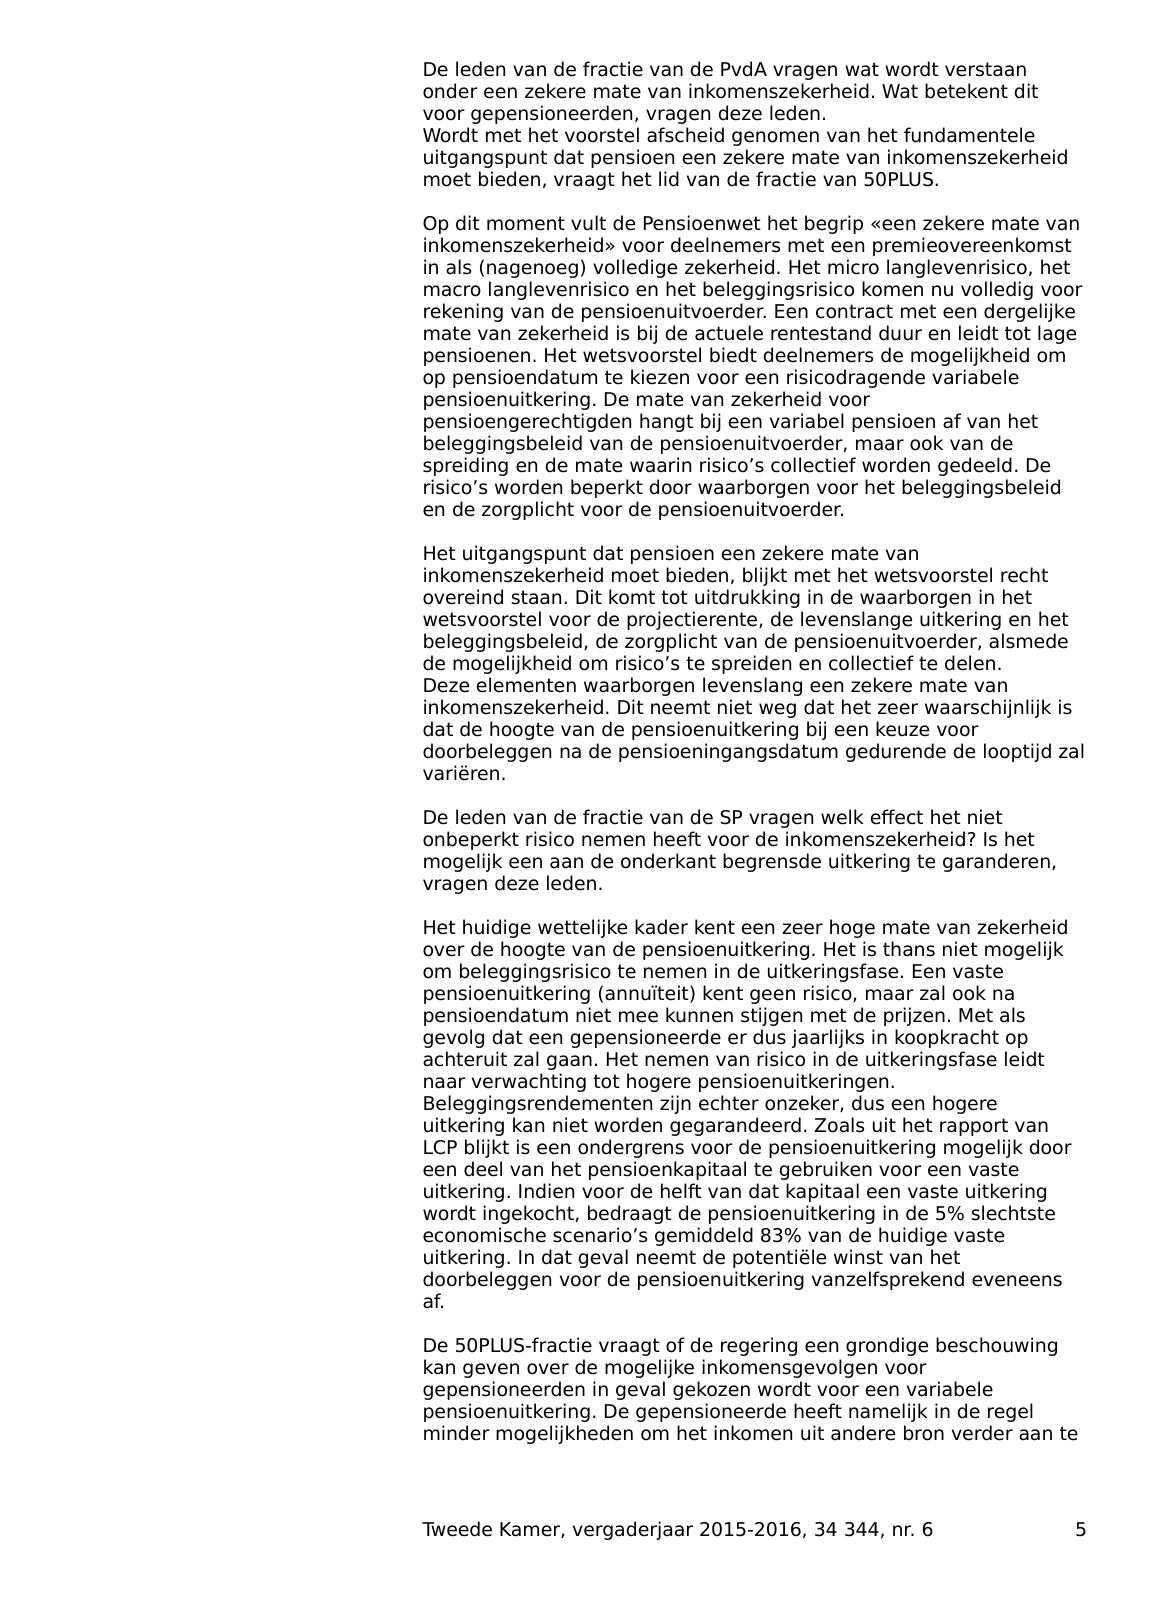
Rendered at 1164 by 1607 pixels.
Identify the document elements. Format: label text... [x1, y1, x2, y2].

text Op dit moment vult de Pensioenwet het begrip «een zekere mate van inkomenszekerheid» voor deelnemers met een premieovereenkomst in als (nagenoeg) volledige zekerheid. Het micro langlevenrisico, het macro langlevenrisico en het beleggingsrisico komen nu volledig voor rekening van de pensioenuitvoerder. Een contract met een dergelijke mate van zekerheid is bij de actuele rentestand duur en leidt tot lage pensioenen. Het wetsvoorstel biedt deelnemers de mogelijkheid om op pensioendatum te kiezen voor een risicodragende variabele pensioenuitkering. De mate van zekerheid voor pensioengerechtigden hangt bij een variabel pensioen af van het beleggingsbeleid van de pensioenuitvoerder, maar ook van de spreiding en de mate waarin risico’s collectief worden gedeeld. De risico’s worden beperkt door waarborgen voor het beleggingsbeleid en de zorgplicht voor de pensioenuitvoerder. [422, 213, 1087, 521]
text Het huidige wettelijke kader kent een zeer hoge mate van zekerheid over de hoogte van de pensioenuitkering. Het is thans niet mogelijk om beleggingsrisico te nemen in de uitkeringsfase. Een vaste pensioenuitkering (annuïteit) kent geen risico, maar zal ook na pensioendatum niet mee kunnen stijgen met de prijzen. Met als gevolg dat een gepensioneerde er dus jaarlijks in koopkracht op achteruit zal gaan. Het nemen van risico in de uitkeringsfase leidt naar verwachting tot hogere pensioenuitkeringen. Beleggingsrendementen zijn echter onzeker, dus een hogere uitkering kan niet worden gegarandeerd. Zoals uit het rapport van LCP blijkt is een ondergrens voor de pensioenuitkering mogelijk door een deel van het pensioenkapitaal te gebruiken voor een vaste uitkering. Indien voor de helft van dat kapitaal een vaste uitkering wordt ingekocht, bedraagt de pensioenuitkering in de 5% slechtste economische scenario’s gemiddeld 83% van de huidige vaste uitkering. In dat geval neemt de potentiële winst van het doorbeleggen voor de pensioenuitkering vanzelfsprekend eveneens af. [422, 917, 1087, 1313]
text Deze elementen waarborgen levenslang een zekere mate van inkomenszekerheid. Dit neemt niet weg dat het zeer waarschijnlijk is dat de hoogte van de pensioenuitkering bij een keuze voor doorbeleggen na de pensioeningangsdatum gedurende de looptijd zal variëren. [422, 675, 1087, 785]
text Wordt met het voorstel afscheid genomen van het fundamentele uitgangspunt dat pensioen een zekere mate van inkomenszekerheid moet bieden, vraagt het lid van de fractie van 50PLUS. [422, 125, 1087, 191]
text Het uitgangspunt dat pensioen een zekere mate van inkomenszekerheid moet bieden, blijkt met het wetsvoorstel recht overeind staan. Dit komt tot uitdrukking in de waarborgen in het wetsvoorstel voor de projectierente, de levenslange uitkering en het beleggingsbeleid, de zorgplicht van de pensioenuitvoerder, alsmede de mogelijkheid om risico’s te spreiden en collectief te delen. [422, 543, 1087, 675]
text De 50PLUS-fractie vraagt of de regering een grondige beschouwing kan geven over de mogelijke inkomensgevolgen voor gepensioneerden in geval gekozen wordt voor een variabele pensioenuitkering. De gepensioneerde heeft namelijk in de regel minder mogelijkheden om het inkomen uit andere bron verder aan te [422, 1335, 1087, 1445]
text De leden van de fractie van de SP vragen welk effect het niet onbeperkt risico nemen heeft voor de inkomenszekerheid? Is het mogelijk een aan de onderkant begrensde uitkering te garanderen, vragen deze leden. [422, 807, 1087, 895]
text De leden van de fractie van de PvdA vragen wat wordt verstaan onder een zekere mate van inkomenszekerheid. Wat betekent dit voor gepensioneerden, vragen deze leden. [422, 59, 1087, 125]
